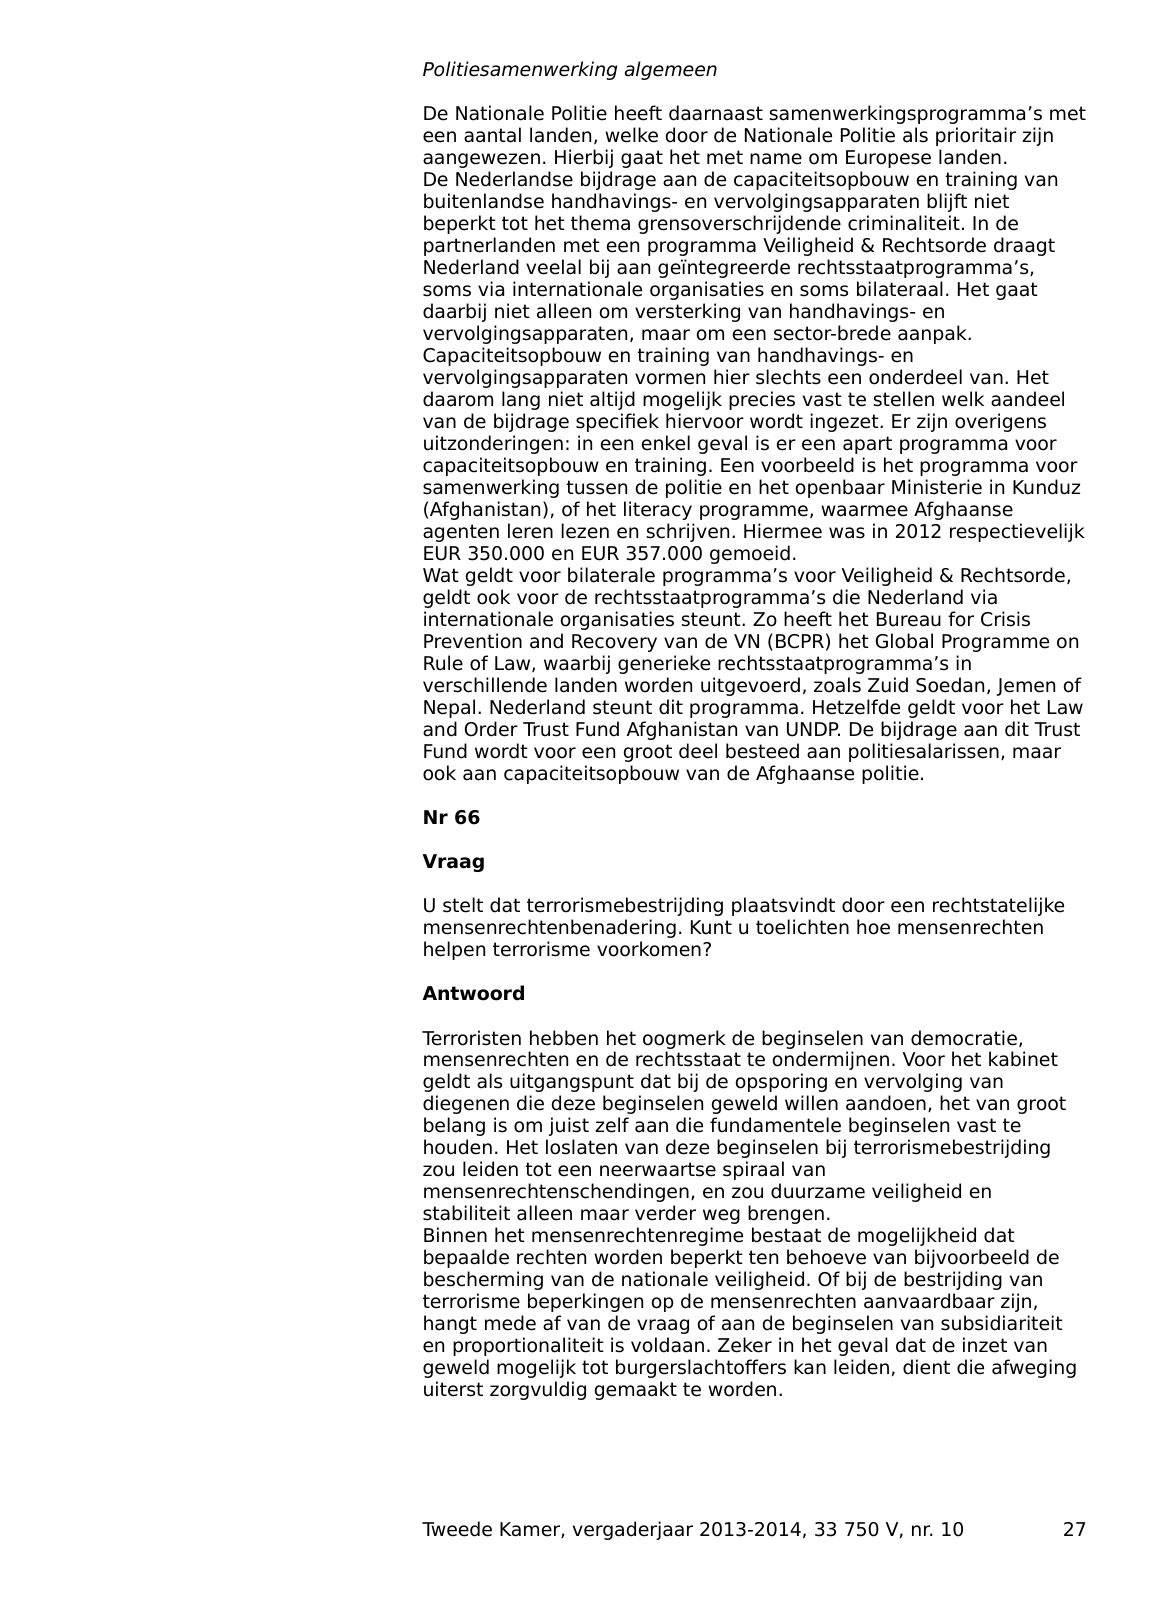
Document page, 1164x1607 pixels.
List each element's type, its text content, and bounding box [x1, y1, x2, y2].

text Binnen het mensenrechtenregime bestaat de mogelijkheid dat bepaalde rechten worden beperkt ten behoeve van bijvoorbeeld de bescherming van de nationale veiligheid. Of bij de bestrijding van terrorisme beperkingen op de mensenrechten aanvaardbaar zijn, hangt mede af van de vraag of aan de beginselen van subsidiariteit en proportionaliteit is voldaan. Zeker in het geval dat de inzet van geweld mogelijk tot burgerslachtoffers kan leiden, dient die afweging uiterst zorgvuldig gemaakt te worden. [422, 1225, 1087, 1401]
text U stelt dat terrorismebestrijding plaatsvindt door een rechtstatelijke mensenrechtenbenadering. Kunt u toelichten hoe mensenrechten helpen terrorisme voorkomen? [422, 895, 1087, 961]
subtitle Politiesamenwerking algemeen [422, 59, 1087, 81]
subtitle Nr 66 [422, 807, 1087, 829]
text De Nationale Politie heeft daarnaast samenwerkingsprogramma’s met een aantal landen, welke door de Nationale Politie als prioritair zijn aangewezen. Hierbij gaat het met name om Europese landen. [422, 103, 1087, 169]
subtitle Vraag [422, 851, 1087, 873]
text Terroristen hebben het oogmerk de beginselen van democratie, mensenrechten en de rechtsstaat te ondermijnen. Voor het kabinet geldt als uitgangspunt dat bij de opsporing en vervolging van diegenen die deze beginselen geweld willen aandoen, het van groot belang is om juist zelf aan die fundamentele beginselen vast te houden. Het loslaten van deze beginselen bij terrorismebestrijding zou leiden tot een neerwaartse spiraal van mensenrechtenschendingen, en zou duurzame veiligheid en stabiliteit alleen maar verder weg brengen. [422, 1027, 1087, 1225]
subtitle Antwoord [422, 983, 1087, 1005]
text Wat geldt voor bilaterale programma’s voor Veiligheid & Rechtsorde, geldt ook voor de rechtsstaatprogramma’s die Nederland via internationale organisaties steunt. Zo heeft het Bureau for Crisis Prevention and Recovery van de VN (BCPR) het Global Programme on Rule of Law, waarbij generieke rechtsstaatprogramma’s in verschillende landen worden uitgevoerd, zoals Zuid Soedan, Jemen of Nepal. Nederland steunt dit programma. Hetzelfde geldt voor het Law and Order Trust Fund Afghanistan van UNDP. De bijdrage aan dit Trust Fund wordt voor een groot deel besteed aan politiesalarissen, maar ook aan capaciteitsopbouw van de Afghaanse politie. [422, 565, 1087, 784]
text De Nederlandse bijdrage aan de capaciteitsopbouw en training van buitenlandse handhavings- en vervolgingsapparaten blijft niet beperkt tot het thema grensoverschrijdende criminaliteit. In de partnerlanden met een programma Veiligheid & Rechtsorde draagt Nederland veelal bij aan geïntegreerde rechtsstaatprogramma’s, soms via internationale organisaties en soms bilateraal. Het gaat daarbij niet alleen om versterking van handhavings- en vervolgingsapparaten, maar om een sector-brede aanpak. Capaciteitsopbouw en training van handhavings- en vervolgingsapparaten vormen hier slechts een onderdeel van. Het daarom lang niet altijd mogelijk precies vast te stellen welk aandeel van de bijdrage specifiek hiervoor wordt ingezet. Er zijn overigens uitzonderingen: in een enkel geval is er een apart programma voor capaciteitsopbouw en training. Een voorbeeld is het programma voor samenwerking tussen de politie en het openbaar Ministerie in Kunduz (Afghanistan), of het literacy programme, waarmee Afghaanse agenten leren lezen en schrijven. Hiermee was in 2012 respectievelijk EUR 350.000 en EUR 357.000 gemoeid. [422, 169, 1087, 565]
